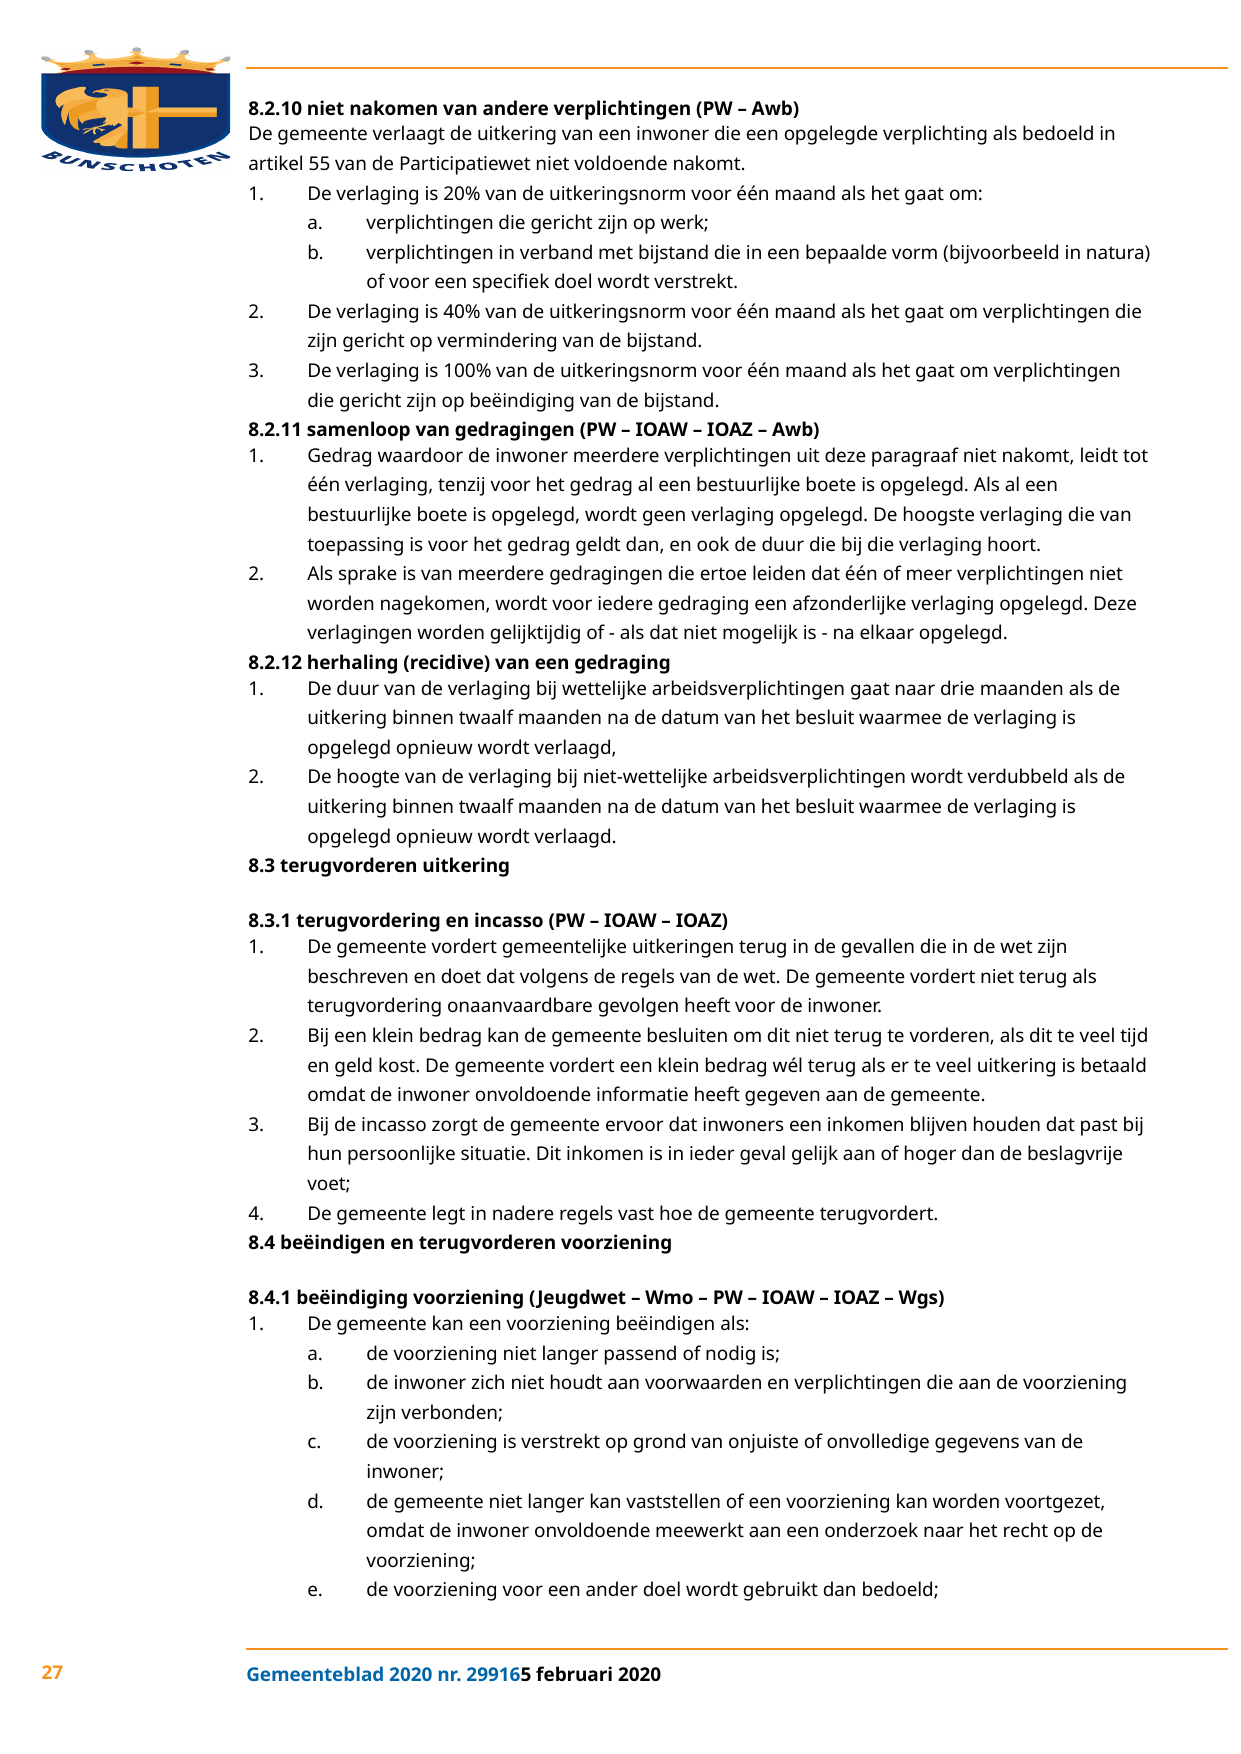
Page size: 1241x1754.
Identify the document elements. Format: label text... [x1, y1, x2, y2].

list De verlaging is 20% van de uitkeringsnorm voor één maand als het gaat om: [248, 180, 1152, 205]
text 8.2.12 herhaling (recidive) van een gedraging [248, 649, 1152, 675]
list de voorziening is verstrekt op grond van onjuiste of onvolledige gegevens van de inwoner; [307, 1429, 1152, 1484]
text 8.2.11 samenloop van gedragingen (PW – IOAW – IOAZ – Awb) [248, 416, 1152, 442]
list De duur van de verlaging bij wettelijke arbeidsverplichtingen gaat naar drie maanden als de uitkering binnen twaalf maanden na de datum van het besluit waarmee de verlaging is opgelegd opnieuw wordt verlaagd, [248, 675, 1152, 760]
list de inwoner zich niet houdt aan voorwaarden en verplichtingen die aan de voorziening zijn verbonden; [307, 1369, 1152, 1425]
text De gemeente verlaagt de uitkering van een inwoner die een opgelegde verplichting als bedoeld in artikel 55 van de Participatiewet niet voldoende nakomt. [248, 121, 1152, 176]
list De gemeente vordert gemeentelijke uitkeringen terug in de gevallen die in de wet zijn beschreven en doet dat volgens de regels van de wet. De gemeente vordert niet terug als terugvordering onaanvaardbare gevolgen heeft voor de inwoner. [248, 933, 1152, 1018]
text 8.3 terugvorderen uitkering [248, 852, 1152, 878]
list Bij een klein bedrag kan de gemeente besluiten om dit niet terug te vorderen, als dit te veel tijd en geld kost. De gemeente vordert een klein bedrag wél terug als er te veel uitkering is betaald omdat de inwoner onvoldoende informatie heeft gegeven aan de gemeente. [248, 1022, 1152, 1107]
list De verlaging is 100% van de uitkeringsnorm voor één maand als het gaat om verplichtingen die gericht zijn op beëindiging van de bijstand. [248, 357, 1152, 412]
list de gemeente niet langer kan vaststellen of een voorziening kan worden voortgezet, omdat de inwoner onvoldoende meewerkt aan een onderzoek naar het recht op de voorziening; [307, 1488, 1152, 1573]
list De gemeente kan een voorziening beëindigen als: [248, 1310, 1152, 1336]
list De gemeente legt in nadere regels vast hoe de gemeente terugvordert. [248, 1200, 1152, 1225]
list De verlaging is 40% van de uitkeringsnorm voor één maand als het gaat om verplichtingen die zijn gericht op vermindering van de bijstand. [248, 298, 1152, 353]
text 8.4 beëindigen en terugvorderen voorziening [248, 1229, 1152, 1255]
picture [41, 47, 231, 172]
list De hoogte van de verlaging bij niet-wettelijke arbeidsverplichtingen wordt verdubbeld als de uitkering binnen twaalf maanden na de datum van het besluit waarmee de verlaging is opgelegd opnieuw wordt verlaagd. [248, 764, 1152, 848]
list de voorziening voor een ander doel wordt gebruikt dan bedoeld; [307, 1577, 1152, 1602]
text 8.4.1 beëindiging voorziening (Jeugdwet – Wmo – PW – IOAW – IOAZ – Wgs) [248, 1284, 1152, 1310]
list de voorziening niet langer passend of nodig is; [307, 1340, 1152, 1366]
text 8.3.1 terugvordering en incasso (PW – IOAW – IOAZ) [248, 908, 1152, 933]
list verplichtingen die gericht zijn op werk; [307, 209, 1152, 235]
list Als sprake is van meerdere gedragingen die ertoe leiden dat één of meer verplichtingen niet worden nagekomen, wordt voor iedere gedraging een afzonderlijke verlaging opgelegd. Deze verlagingen worden gelijktijdig of - als dat niet mogelijk is - na elkaar opgelegd. [248, 560, 1152, 645]
list verplichtingen in verband met bijstand die in een bepaalde vorm (bijvoorbeeld in natura) of voor een specifiek doel wordt verstrekt. [307, 239, 1152, 294]
list Gedrag waardoor de inwoner meerdere verplichtingen uit deze paragraaf niet nakomt, leidt tot één verlaging, tenzij voor het gedrag al een bestuurlijke boete is opgelegd. Als al een bestuurlijke boete is opgelegd, wordt geen verlaging opgelegd. De hoogste verlaging die van toepassing is voor het gedrag geldt dan, en ook de duur die bij die verlaging hoort. [248, 442, 1152, 557]
list Bij de incasso zorgt de gemeente ervoor dat inwoners een inkomen blijven houden dat past bij hun persoonlijke situatie. Dit inkomen is in ieder geval gelijk aan of hoger dan de beslagvrije voet; [248, 1111, 1152, 1196]
text 8.2.10 niet nakomen van andere verplichtingen (PW – Awb) [248, 95, 1152, 121]
